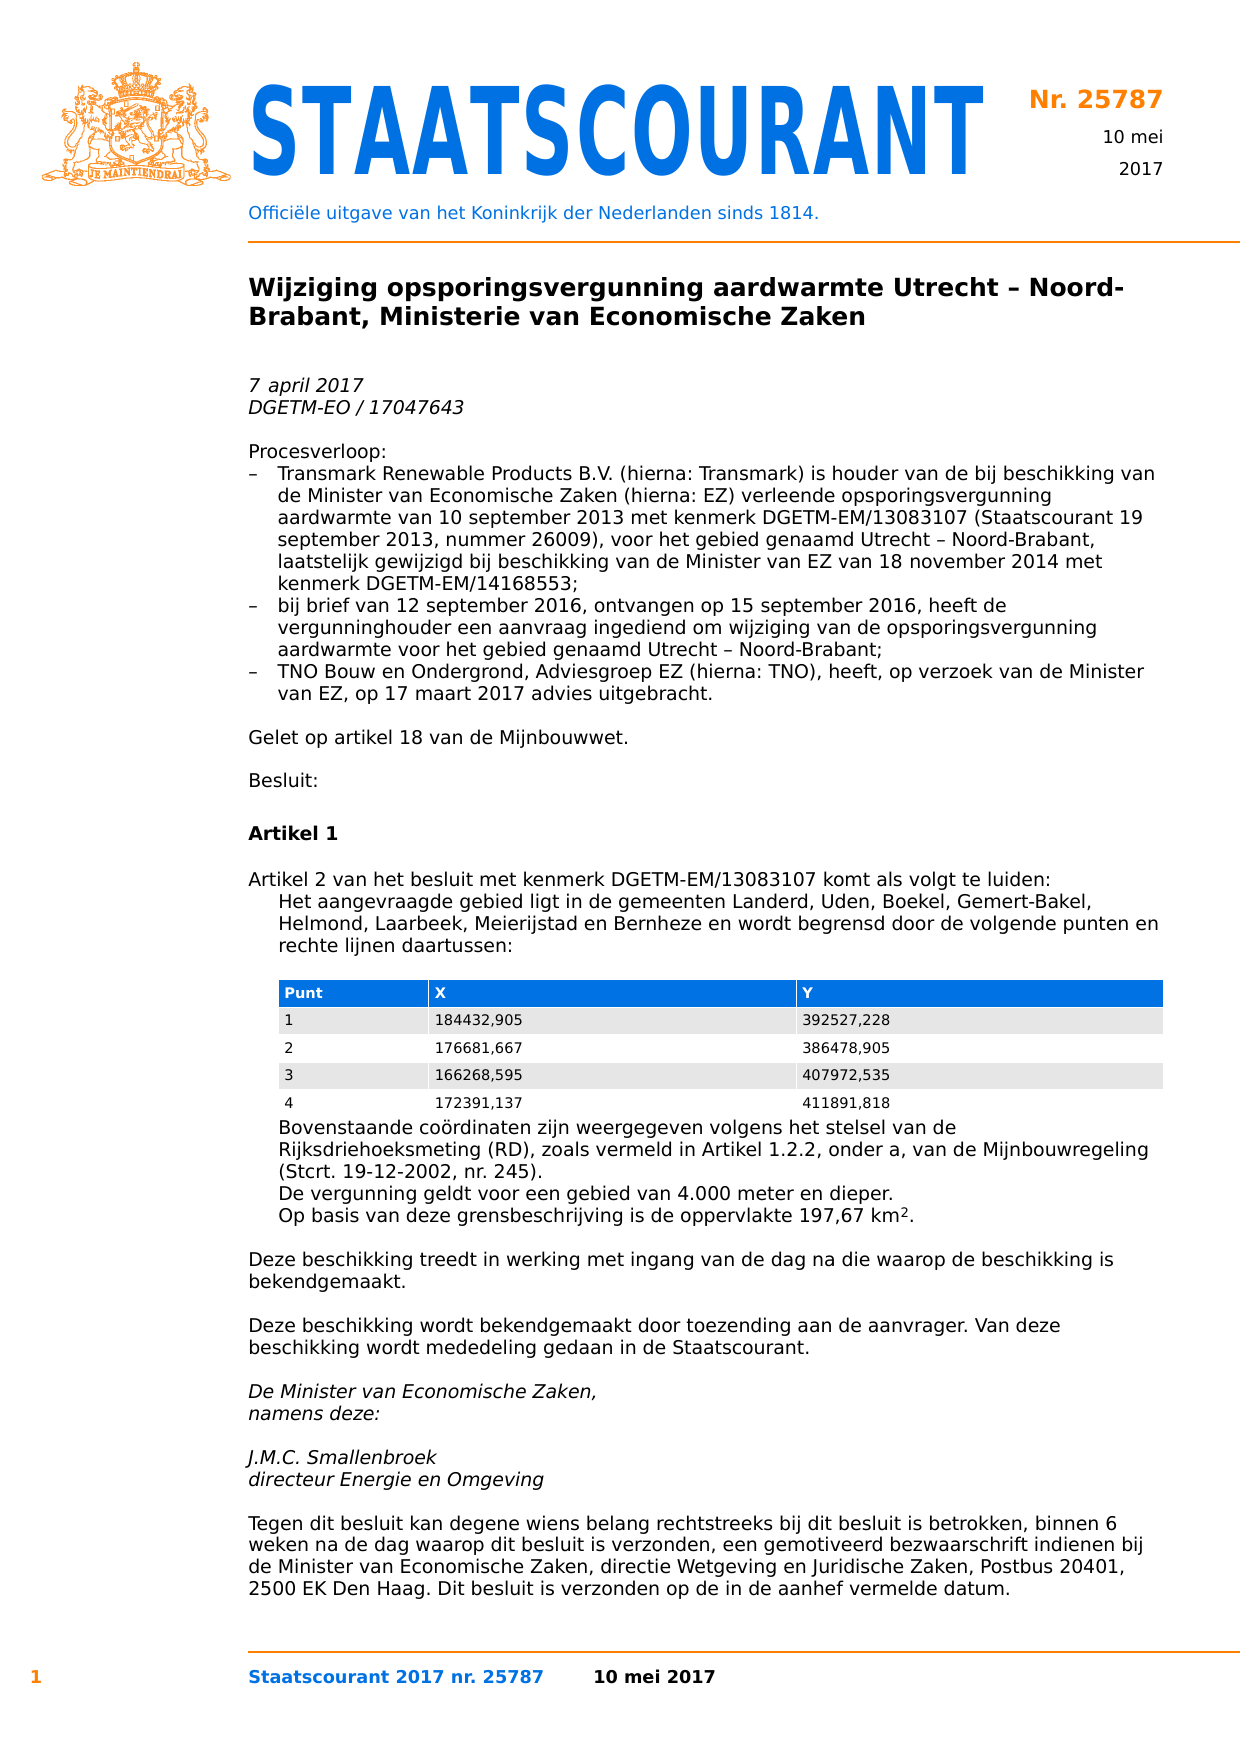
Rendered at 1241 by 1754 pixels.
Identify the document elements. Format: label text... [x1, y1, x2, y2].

text De Minister van Economische Zaken, namens deze: J.M.C. Smallenbroek directeur Energie en Omgeving [248, 1381, 1163, 1491]
text Op basis van deze grensbeschrijving is de oppervlakte 197,67 km2. [278, 1205, 1163, 1227]
table_cell 172391,137 [429, 1090, 796, 1116]
table_cell 2 [279, 1035, 428, 1061]
text DGETM-EO / 17047643 [248, 397, 1163, 419]
text Tegen dit besluit kan degene wiens belang rechtstreeks bij dit besluit is betrokken, binnen 6 weken na de dag waarop dit besluit is verzonden, een gemotiveerd bezwaarschrift indienen bij de Minister van Economische Zaken, directie Wetgeving en Juridische Zaken, Postbus 20401, 2500 EK Den Haag. Dit besluit is verzonden op de in de aanhef vermelde datum. [248, 1512, 1163, 1600]
subtitle Artikel 1 [248, 822, 1163, 844]
table_header Y [797, 980, 1163, 1007]
table_cell 184432,905 [429, 1008, 796, 1034]
text Het aangevraagde gebied ligt in de gemeenten Landerd, Uden, Boekel, Gemert-Bakel, Helmond, Laarbeek, Meierijstad en Bernheze en wordt begrensd door de volgende punten en rechte lijnen daartussen: [278, 891, 1163, 957]
table_header [25, 62, 248, 241]
text Bovenstaande coördinaten zijn weergegeven volgens het stelsel van de Rijksdriehoeksmeting (RD), zoals vermeld in Artikel 1.2.2, onder a, van de Mijnbouwregeling (Stcrt. 19-12-2002, nr. 245). [278, 1117, 1163, 1183]
table_header Punt [279, 980, 428, 1007]
table_cell 4 [279, 1090, 428, 1116]
text – TNO Bouw en Ondergrond, Adviesgroep EZ (hierna: TNO), heeft, op verzoek van de Minister van EZ, op 17 maart 2017 advies uitgebracht. [248, 661, 1163, 705]
table_cell 386478,905 [797, 1035, 1163, 1061]
table_cell 411891,818 [797, 1090, 1163, 1116]
table_cell 3 [279, 1063, 428, 1089]
table_header Nr. 25787 [998, 62, 1240, 121]
table_cell 176681,667 [429, 1035, 796, 1061]
table_header STAATSCOURANT [248, 62, 998, 203]
table_cell 10 mei [998, 121, 1240, 153]
text De vergunning geldt voor een gebied van 4.000 meter en dieper. [278, 1183, 1163, 1205]
subtitle Wijziging opsporingsvergunning aardwarmte Utrecht – Noord-Brabant, Ministerie van Economische Zaken [248, 273, 1163, 331]
text – bij brief van 12 september 2016, ontvangen op 15 september 2016, heeft de vergunninghouder een aanvraag ingediend om wijziging van de opsporingsvergunning aardwarmte voor het gebied genaamd Utrecht – Noord-Brabant; [248, 595, 1163, 661]
text Deze beschikking wordt bekendgemaakt door toezending aan de aanvrager. Van deze beschikking wordt mededeling gedaan in de Staatscourant. [248, 1315, 1163, 1359]
text Artikel 2 van het besluit met kenmerk DGETM-EM/13083107 komt als volgt te luiden: [248, 869, 1163, 891]
table_cell 2017 [998, 153, 1240, 203]
text Deze beschikking treedt in werking met ingang van de dag na die waarop de beschikking is bekendgemaakt. [248, 1249, 1163, 1293]
text Besluit: [248, 770, 1163, 792]
table_cell 407972,535 [797, 1063, 1163, 1089]
table_cell 392527,228 [797, 1008, 1163, 1034]
text 7 april 2017 [248, 375, 1163, 397]
text Gelet op artikel 18 van de Mijnbouwwet. [248, 727, 1163, 748]
picture [41, 62, 231, 186]
text Procesverloop: [248, 441, 1163, 463]
table_cell 166268,595 [429, 1063, 796, 1089]
table_cell 1 [279, 1008, 428, 1034]
table_header X [429, 980, 796, 1007]
table_cell Officiële uitgave van het Koninkrijk der Nederlanden sinds 1814. [248, 203, 1240, 241]
text – Transmark Renewable Products B.V. (hierna: Transmark) is houder van de bij beschikking van de Minister van Economische Zaken (hierna: EZ) verleende opsporingsvergunning aardwarmte van 10 september 2013 met kenmerk DGETM-EM/13083107 (Staatscourant 19 september 2013, nummer 26009), voor het gebied genaamd Utrecht – Noord-Brabant, laatstelijk gewijzigd bij beschikking van de Minister van EZ van 18 november 2014 met kenmerk DGETM-EM/14168553; [248, 463, 1163, 595]
